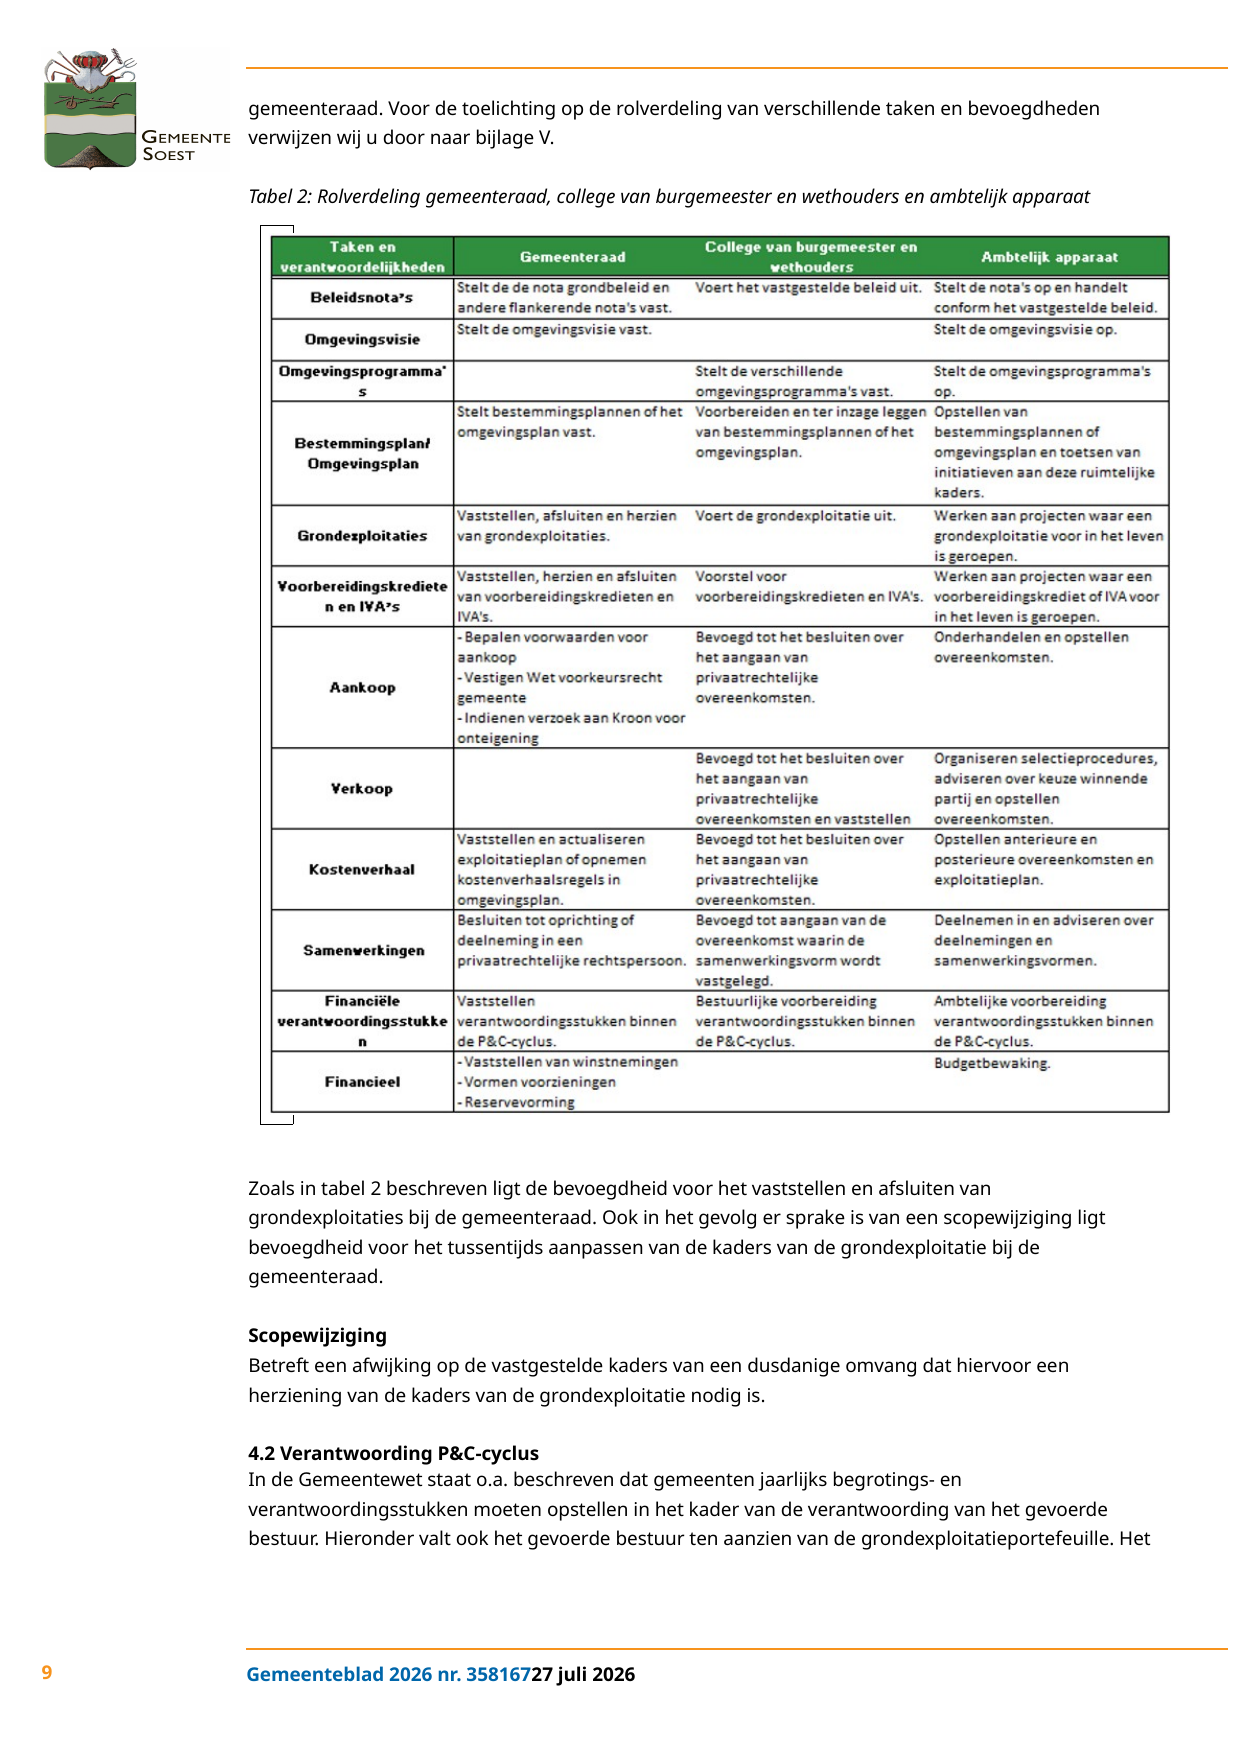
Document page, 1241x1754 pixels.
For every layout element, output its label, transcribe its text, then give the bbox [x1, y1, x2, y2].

table_header Scopewijziging Betreft een afwijking op de vastgestelde kaders van een dusdanige omvang dat hiervoor een herziening van de kaders van de grondexploitatie nodig is. [248, 1323, 1152, 1408]
picture [41, 47, 231, 172]
text Zoals in tabel 2 beschreven ligt de bevoegdheid voor het vaststellen en afsluiten van grondexploitaties bij de gemeenteraad. Ook in het gevolg er sprake is van een scopewijziging ligt bevoegdheid voor het tussentijds aanpassen van de kaders van de grondexploitatie bij de gemeenteraad. [248, 1175, 1152, 1289]
text 4.2 Verantwoording P&C-cyclus [248, 1440, 1152, 1466]
text Tabel 2: Rolverdeling gemeenteraad, college van burgemeester en wethouders en ambtelijk apparaat [248, 183, 1152, 209]
picture [268, 233, 1173, 1115]
text gemeenteraad. Voor de toelichting op de rolverdeling van verschillende taken en bevoegdheden verwijzen wij u door naar bijlage V. [248, 95, 1152, 150]
text In de Gemeentewet staat o.a. beschreven dat gemeenten jaarlijks begrotings- en verantwoordingsstukken moeten opstellen in het kader van de verantwoording van het gevoerde bestuur. Hieronder valt ook het gevoerde bestuur ten aanzien van de grondexploitatieportefeuille. Het [248, 1466, 1152, 1551]
